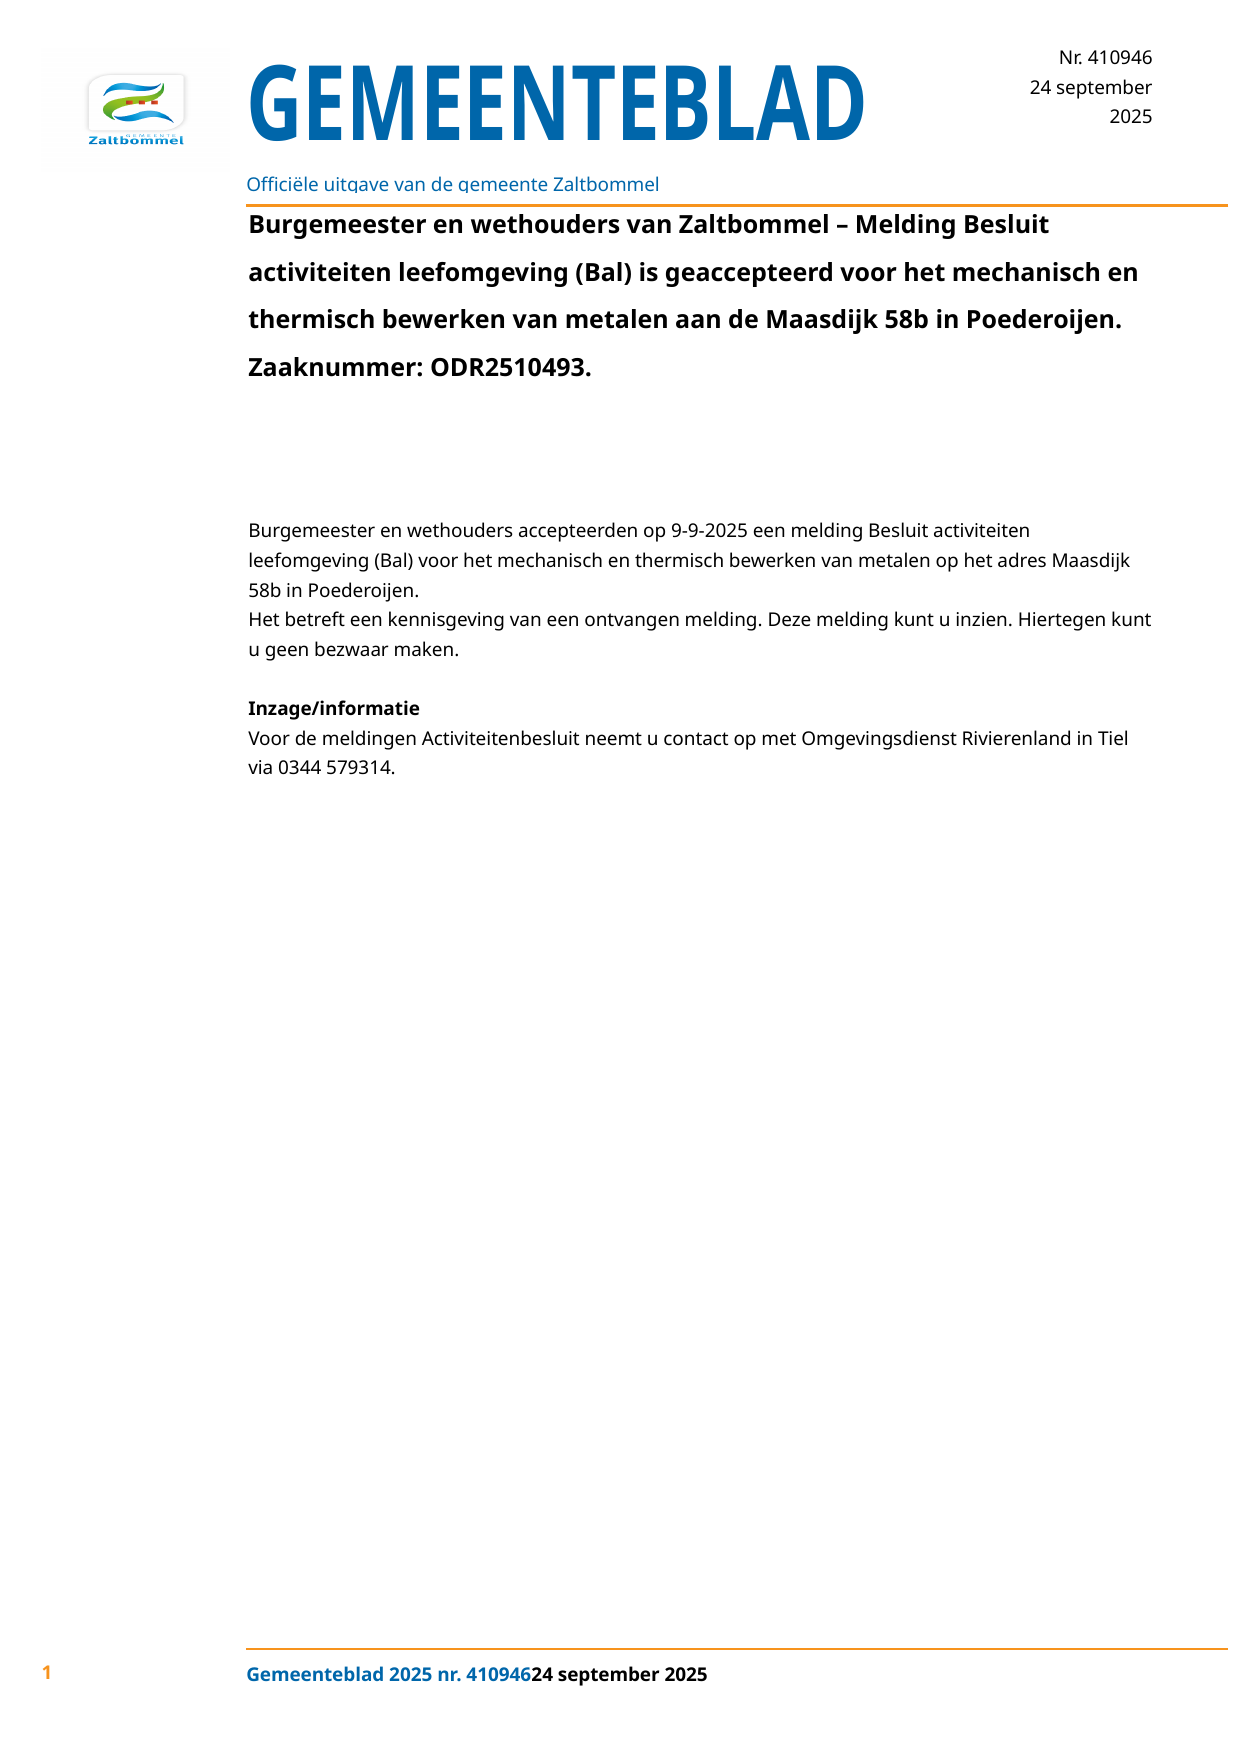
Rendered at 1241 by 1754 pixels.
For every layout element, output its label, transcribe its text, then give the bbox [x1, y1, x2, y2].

text Burgemeester en wethouders van Zaltbommel – Melding Besluit activiteiten leefomgeving (Bal) is geaccepteerd voor het mechanisch en thermisch bewerken van metalen aan de Maasdijk 58b in Poederoijen. Zaaknummer: ODR2510493. [248, 207, 1152, 384]
text Het betreft een kennisgeving van een ontvangen melding. Deze melding kunt u inzien. Hiertegen kunt u geen bezwaar maken. [248, 606, 1152, 662]
text Burgemeester en wethouders accepteerden op 9-9-2025 een melding Besluit activiteiten leefomgeving (Bal) voor het mechanisch en thermisch bewerken van metalen op het adres Maasdijk 58b in Poederoijen. [248, 518, 1152, 603]
picture [41, 47, 231, 172]
text Voor de meldingen Activiteitenbesluit neemt u contact op met Omgevingsdienst Rivierenland in Tiel via 0344 579314. [248, 725, 1152, 780]
text Inzage/informatie [248, 695, 1152, 721]
